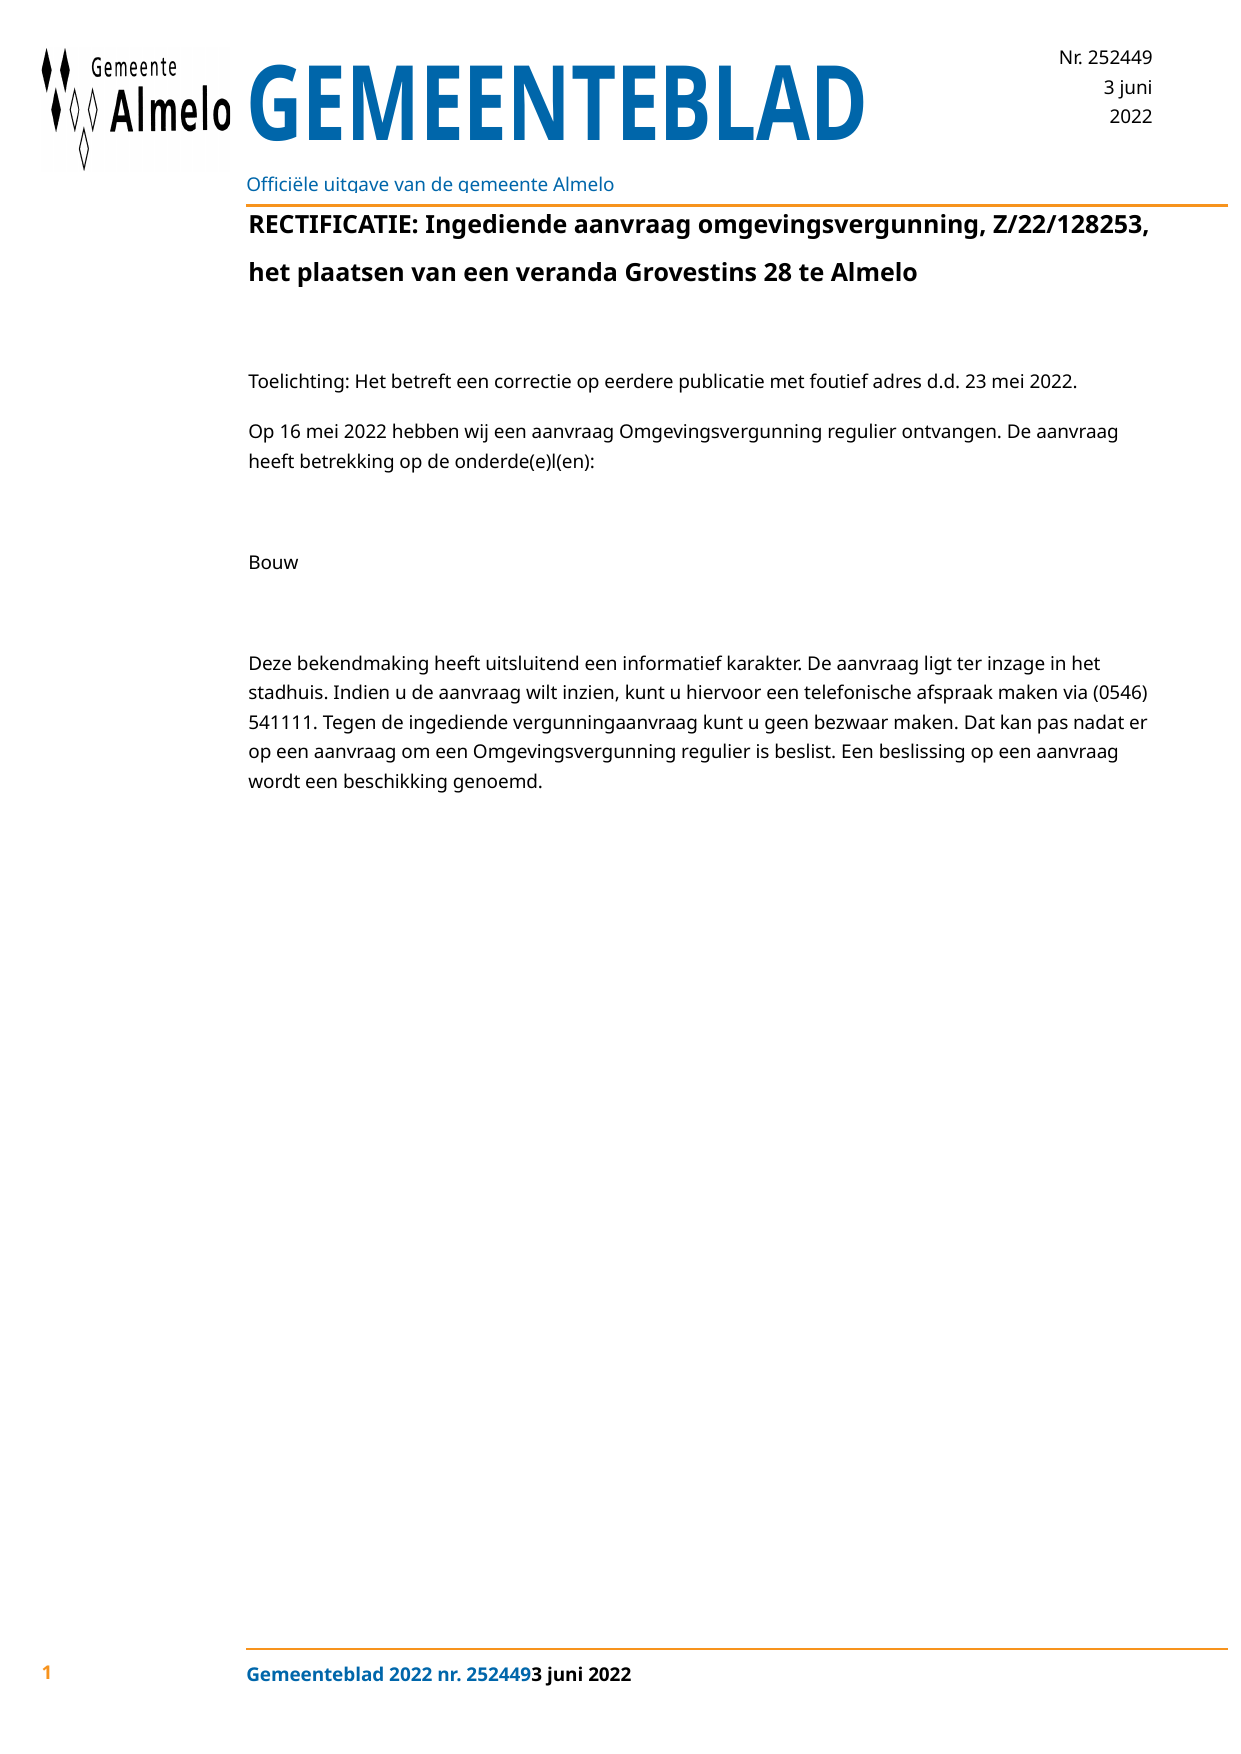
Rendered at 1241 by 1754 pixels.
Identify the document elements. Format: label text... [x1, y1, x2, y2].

text RECTIFICATIE: Ingediende aanvraag omgevingsvergunning, Z/22/128253, het plaatsen van een veranda Grovestins 28 te Almelo [248, 207, 1152, 288]
picture [41, 47, 231, 172]
text Toelichting: Het betreft een correctie op eerdere publicatie met foutief adres d.d. 23 mei 2022. [248, 368, 1152, 394]
text Bouw [248, 549, 1152, 575]
text Op 16 mei 2022 hebben wij een aanvraag Omgevingsvergunning regulier ontvangen. De aanvraag heeft betrekking op de onderde(e)l(en): [248, 419, 1152, 474]
text Deze bekendmaking heeft uitsluitend een informatief karakter. De aanvraag ligt ter inzage in het stadhuis. Indien u de aanvraag wilt inzien, kunt u hiervoor een telefonische afspraak maken via (0546) 541111. Tegen de ingediende vergunningaanvraag kunt u geen bezwaar maken. Dat kan pas nadat er op een aanvraag om een Omgevingsvergunning regulier is beslist. Een beslissing op een aanvraag wordt een beschikking genoemd. [248, 650, 1152, 794]
